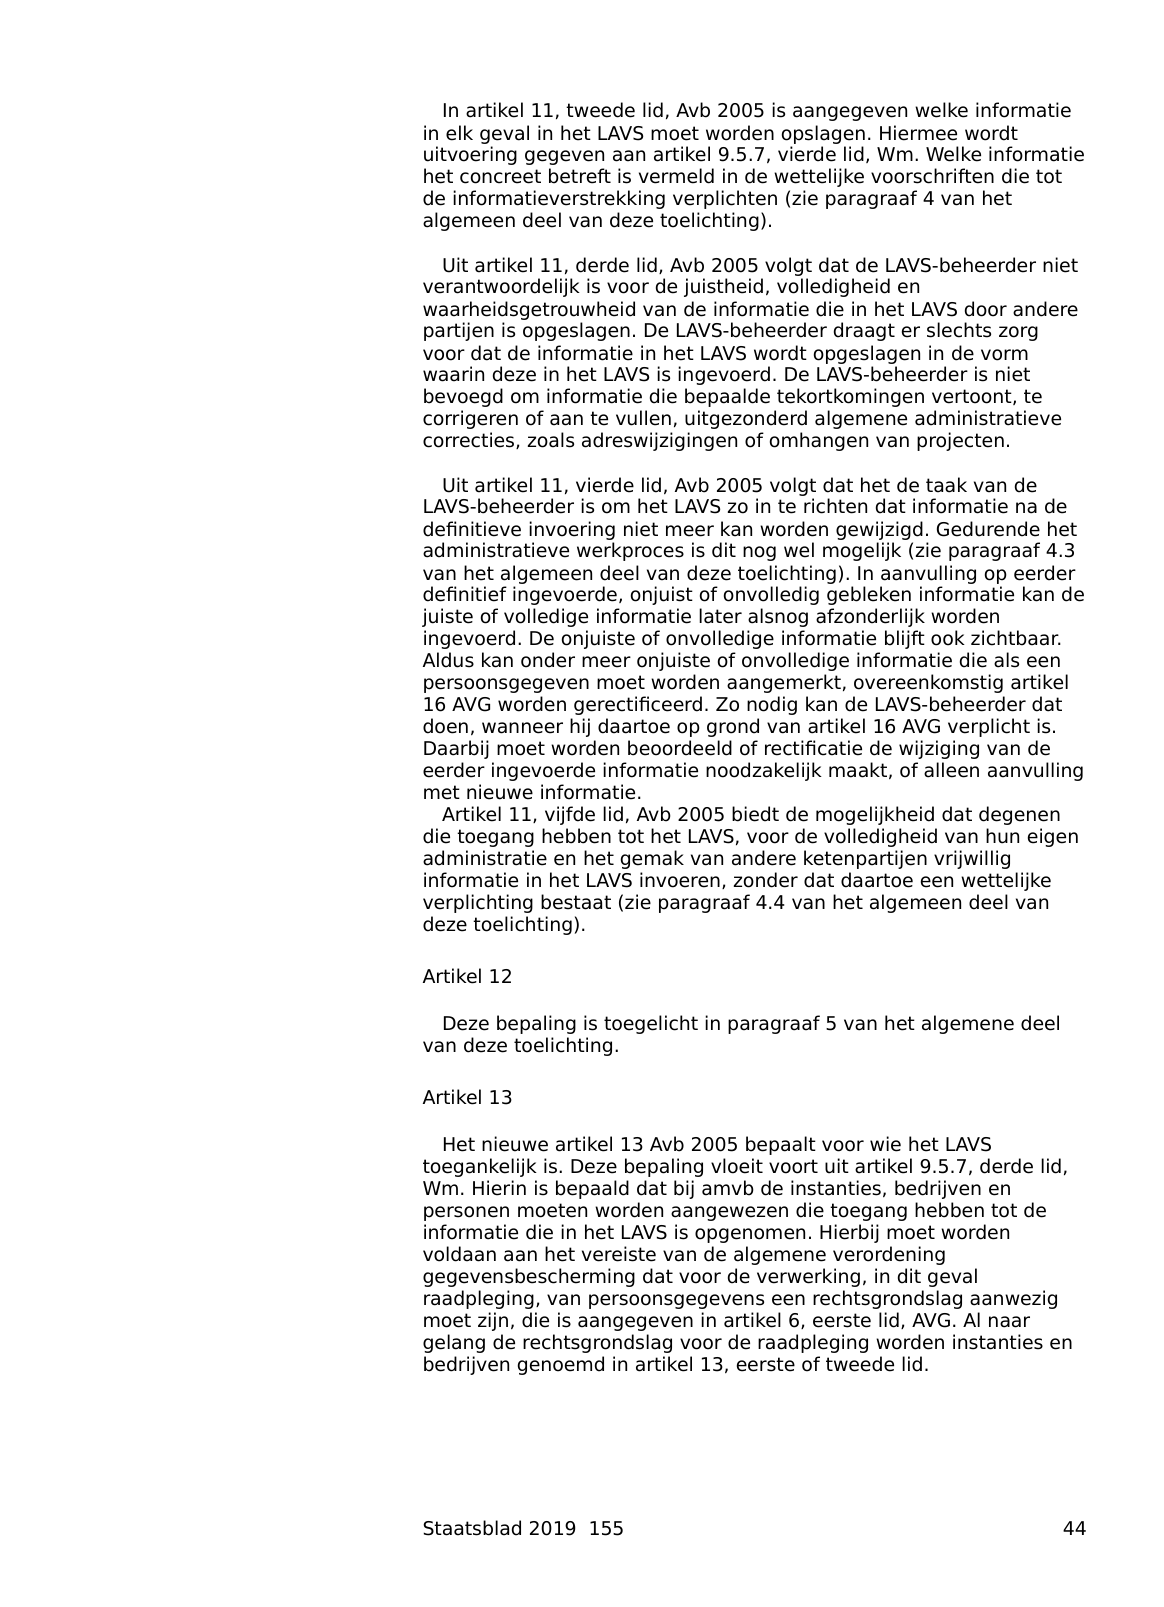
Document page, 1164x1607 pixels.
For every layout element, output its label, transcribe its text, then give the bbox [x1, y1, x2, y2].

text Het nieuwe artikel 13 Avb 2005 bepaalt voor wie het LAVS toegankelijk is. Deze bepaling vloeit voort uit artikel 9.5.7, derde lid, Wm. Hierin is bepaald dat bij amvb de instanties, bedrijven en personen moeten worden aangewezen die toegang hebben tot de informatie die in het LAVS is opgenomen. Hierbij moet worden voldaan aan het vereiste van de algemene verordening gegevensbescherming dat voor de verwerking, in dit geval raadpleging, van persoonsgegevens een rechtsgrondslag aanwezig moet zijn, die is aangegeven in artikel 6, eerste lid, AVG. Al naar gelang de rechtsgrondslag voor de raadpleging worden instanties en bedrijven genoemd in artikel 13, eerste of tweede lid. [422, 1134, 1087, 1376]
text In artikel 11, tweede lid, Avb 2005 is aangegeven welke informatie in elk geval in het LAVS moet worden opslagen. Hiermee wordt uitvoering gegeven aan artikel 9.5.7, vierde lid, Wm. Welke informatie het concreet betreft is vermeld in de wettelijke voorschriften die tot de informatieverstrekking verplichten (zie paragraaf 4 van het algemeen deel van deze toelichting). [422, 100, 1087, 232]
text Uit artikel 11, derde lid, Avb 2005 volgt dat de LAVS-beheerder niet verantwoordelijk is voor de juistheid, volledigheid en waarheidsgetrouwheid van de informatie die in het LAVS door andere partijen is opgeslagen. De LAVS-beheerder draagt er slechts zorg voor dat de informatie in het LAVS wordt opgeslagen in de vorm waarin deze in het LAVS is ingevoerd. De LAVS-beheerder is niet bevoegd om informatie die bepaalde tekortkomingen vertoont, te corrigeren of aan te vullen, uitgezonderd algemene administratieve correcties, zoals adreswijzigingen of omhangen van projecten. [422, 254, 1087, 452]
text Uit artikel 11, vierde lid, Avb 2005 volgt dat het de taak van de LAVS-beheerder is om het LAVS zo in te richten dat informatie na de definitieve invoering niet meer kan worden gewijzigd. Gedurende het administratieve werkproces is dit nog wel mogelijk (zie paragraaf 4.3 van het algemeen deel van deze toelichting). In aanvulling op eerder definitief ingevoerde, onjuist of onvolledig gebleken informatie kan de juiste of volledige informatie later alsnog afzonderlijk worden ingevoerd. De onjuiste of onvolledige informatie blijft ook zichtbaar. Aldus kan onder meer onjuiste of onvolledige informatie die als een persoonsgegeven moet worden aangemerkt, overeenkomstig artikel 16 AVG worden gerectificeerd. Zo nodig kan de LAVS-beheerder dat doen, wanneer hij daartoe op grond van artikel 16 AVG verplicht is. Daarbij moet worden beoordeeld of rectificatie de wijziging van de eerder ingevoerde informatie noodzakelijk maakt, of alleen aanvulling met nieuwe informatie. [422, 474, 1087, 804]
subtitle Artikel 12 [422, 966, 1087, 988]
text Artikel 11, vijfde lid, Avb 2005 biedt de mogelijkheid dat degenen die toegang hebben tot het LAVS, voor de volledigheid van hun eigen administratie en het gemak van andere ketenpartijen vrijwillig informatie in het LAVS invoeren, zonder dat daartoe een wettelijke verplichting bestaat (zie paragraaf 4.4 van het algemeen deel van deze toelichting). [422, 804, 1087, 936]
subtitle Artikel 13 [422, 1087, 1087, 1109]
text Deze bepaling is toegelicht in paragraaf 5 van het algemene deel van deze toelichting. [422, 1013, 1087, 1057]
